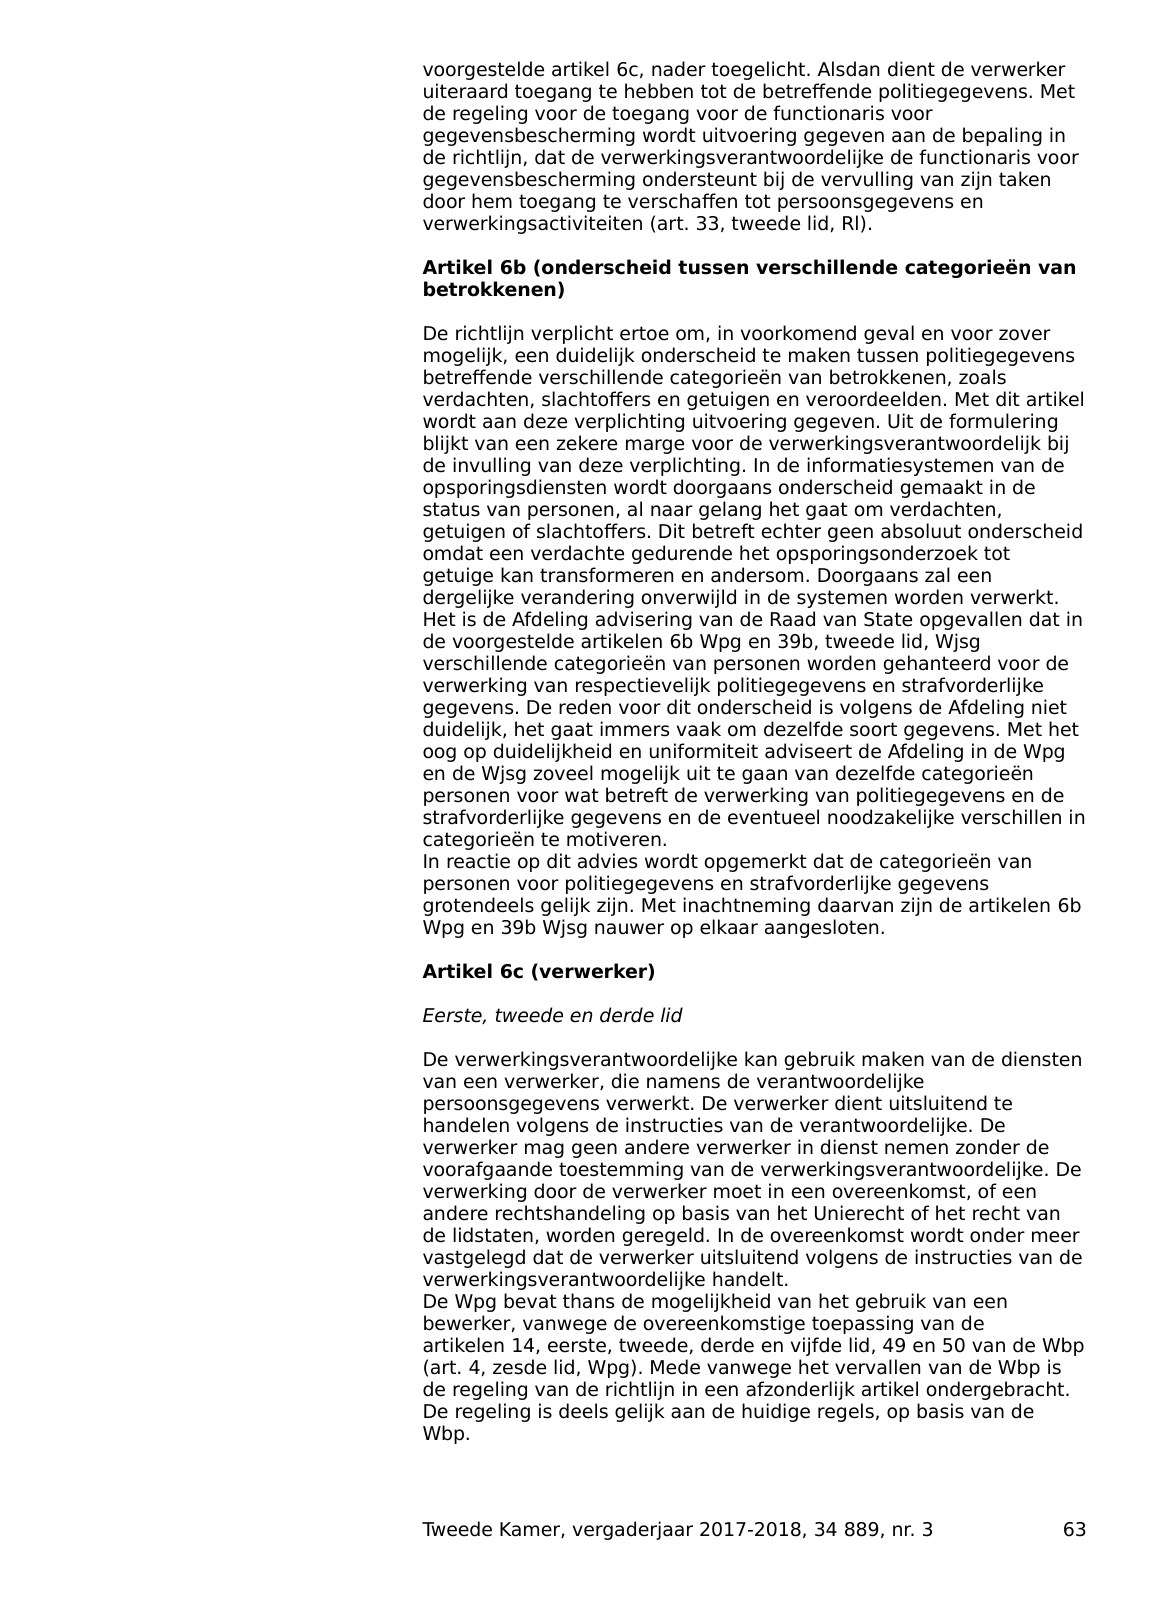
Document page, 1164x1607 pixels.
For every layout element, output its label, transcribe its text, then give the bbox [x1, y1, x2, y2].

text In reactie op dit advies wordt opgemerkt dat de categorieën van personen voor politiegegevens en strafvorderlijke gegevens grotendeels gelijk zijn. Met inachtneming daarvan zijn de artikelen 6b Wpg en 39b Wjsg nauwer op elkaar aangesloten. [422, 851, 1087, 939]
subtitle Artikel 6c (verwerker) [422, 961, 1087, 983]
text De richtlijn verplicht ertoe om, in voorkomend geval en voor zover mogelijk, een duidelijk onderscheid te maken tussen politiegegevens betreffende verschillende categorieën van betrokkenen, zoals verdachten, slachtoffers en getuigen en veroordeelden. Met dit artikel wordt aan deze verplichting uitvoering gegeven. Uit de formulering blijkt van een zekere marge voor de verwerkingsverantwoordelijk bij de invulling van deze verplichting. In de informatiesystemen van de opsporingsdiensten wordt doorgaans onderscheid gemaakt in de status van personen, al naar gelang het gaat om verdachten, getuigen of slachtoffers. Dit betreft echter geen absoluut onderscheid omdat een verdachte gedurende het opsporingsonderzoek tot getuige kan transformeren en andersom. Doorgaans zal een dergelijke verandering onverwijld in de systemen worden verwerkt. [422, 323, 1087, 609]
subtitle Eerste, tweede en derde lid [422, 1005, 1087, 1027]
text voorgestelde artikel 6c, nader toegelicht. Alsdan dient de verwerker uiteraard toegang te hebben tot de betreffende politiegegevens. Met de regeling voor de toegang voor de functionaris voor gegevensbescherming wordt uitvoering gegeven aan de bepaling in de richtlijn, dat de verwerkingsverantwoordelijke de functionaris voor gegevensbescherming ondersteunt bij de vervulling van zijn taken door hem toegang te verschaffen tot persoonsgegevens en verwerkingsactiviteiten (art. 33, tweede lid, Rl). [422, 59, 1087, 235]
text Het is de Afdeling advisering van de Raad van State opgevallen dat in de voorgestelde artikelen 6b Wpg en 39b, tweede lid, Wjsg verschillende categorieën van personen worden gehanteerd voor de verwerking van respectievelijk politiegegevens en strafvorderlijke gegevens. De reden voor dit onderscheid is volgens de Afdeling niet duidelijk, het gaat immers vaak om dezelfde soort gegevens. Met het oog op duidelijkheid en uniformiteit adviseert de Afdeling in de Wpg en de Wjsg zoveel mogelijk uit te gaan van dezelfde categorieën personen voor wat betreft de verwerking van politiegegevens en de strafvorderlijke gegevens en de eventueel noodzakelijke verschillen in categorieën te motiveren. [422, 609, 1087, 851]
text De verwerkingsverantwoordelijke kan gebruik maken van de diensten van een verwerker, die namens de verantwoordelijke persoonsgegevens verwerkt. De verwerker dient uitsluitend te handelen volgens de instructies van de verantwoordelijke. De verwerker mag geen andere verwerker in dienst nemen zonder de voorafgaande toestemming van de verwerkingsverantwoordelijke. De verwerking door de verwerker moet in een overeenkomst, of een andere rechtshandeling op basis van het Unierecht of het recht van de lidstaten, worden geregeld. In de overeenkomst wordt onder meer vastgelegd dat de verwerker uitsluitend volgens de instructies van de verwerkingsverantwoordelijke handelt. [422, 1049, 1087, 1291]
text De Wpg bevat thans de mogelijkheid van het gebruik van een bewerker, vanwege de overeenkomstige toepassing van de artikelen 14, eerste, tweede, derde en vijfde lid, 49 en 50 van de Wbp (art. 4, zesde lid, Wpg). Mede vanwege het vervallen van de Wbp is de regeling van de richtlijn in een afzonderlijk artikel ondergebracht. De regeling is deels gelijk aan de huidige regels, op basis van de Wbp. [422, 1291, 1087, 1445]
subtitle Artikel 6b (onderscheid tussen verschillende categorieën van betrokkenen) [422, 257, 1087, 301]
